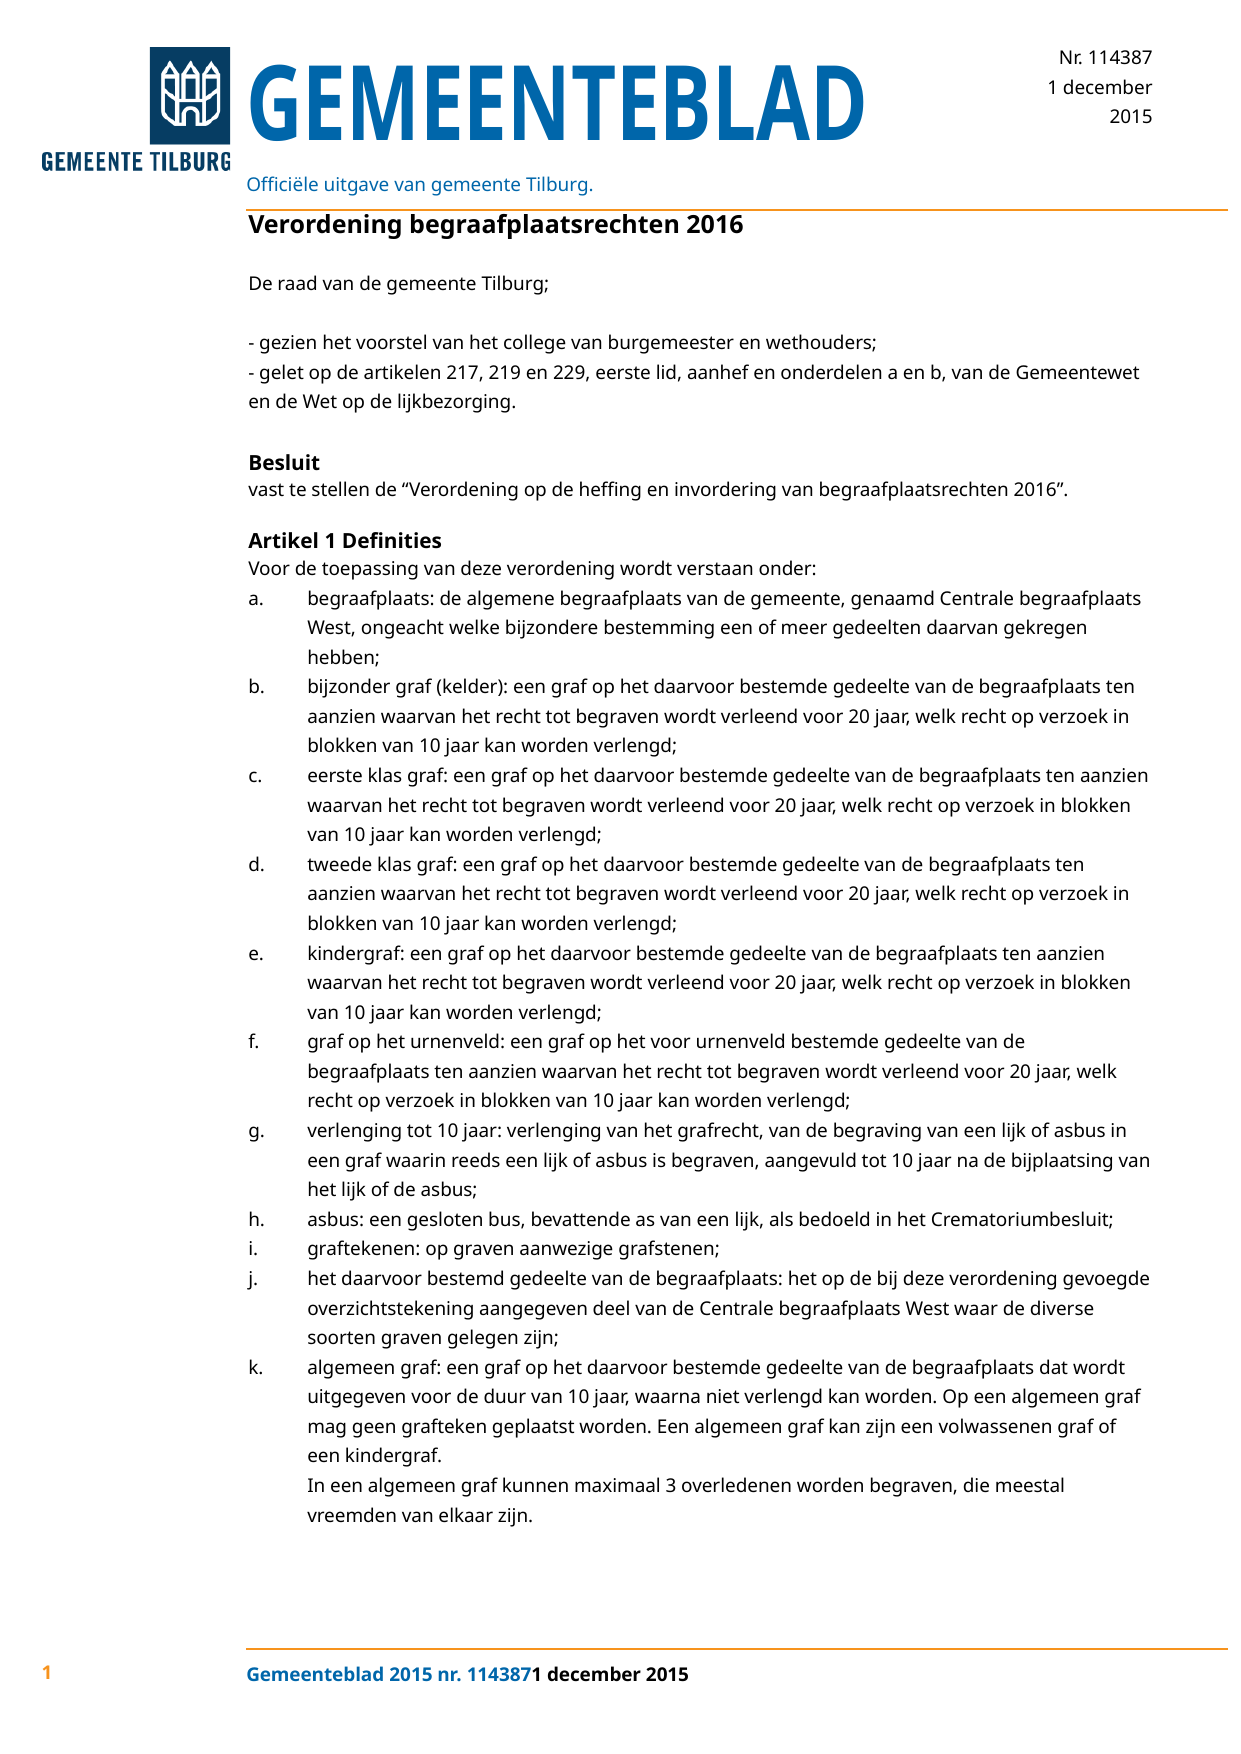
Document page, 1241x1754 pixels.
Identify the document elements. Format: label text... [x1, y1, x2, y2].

list algemeen graf: een graf op het daarvoor bestemde gedeelte van de begraafplaats dat wordt uitgegeven voor de duur van 10 jaar, waarna niet verlengd kan worden. Op een algemeen graf mag geen grafteken geplaatst worden. Een algemeen graf kan zijn een volwassenen graf of een kindergraf. [248, 1354, 1152, 1468]
text - gezien het voorstel van het college van burgemeester en wethouders; [248, 329, 1152, 355]
list tweede klas graf: een graf op het daarvoor bestemde gedeelte van de begraafplaats ten aanzien waarvan het recht tot begraven wordt verleend voor 20 jaar, welk recht op verzoek in blokken van 10 jaar kan worden verlengd; [248, 851, 1152, 936]
text Voor de toepassing van deze verordening wordt verstaan onder: [248, 555, 1152, 581]
list kindergraf: een graf op het daarvoor bestemde gedeelte van de begraafplaats ten aanzien waarvan het recht tot begraven wordt verleend voor 20 jaar, welk recht op verzoek in blokken van 10 jaar kan worden verlengd; [248, 940, 1152, 1024]
text Besluit [248, 448, 1152, 476]
text Verordening begraafplaatsrechten 2016 [248, 211, 1152, 241]
list begraafplaats: de algemene begraafplaats van de gemeente, genaamd Centrale begraafplaats West, ongeacht welke bijzondere bestemming een of meer gedeelten daarvan gekregen hebben; [248, 585, 1152, 669]
text vast te stellen de “Verordening op de heffing en invordering van begraafplaatsrechten 2016”. [248, 476, 1152, 502]
list eerste klas graf: een graf op het daarvoor bestemde gedeelte van de begraafplaats ten aanzien waarvan het recht tot begraven wordt verleend voor 20 jaar, welk recht op verzoek in blokken van 10 jaar kan worden verlengd; [248, 762, 1152, 847]
list bijzonder graf (kelder): een graf op het daarvoor bestemde gedeelte van de begraafplaats ten aanzien waarvan het recht tot begraven wordt verleend voor 20 jaar, welk recht op verzoek in blokken van 10 jaar kan worden verlengd; [248, 673, 1152, 758]
list het daarvoor bestemd gedeelte van de begraafplaats: het op de bij deze verordening gevoegde overzichtstekening aangegeven deel van de Centrale begraafplaats West waar de diverse soorten graven gelegen zijn; [248, 1265, 1152, 1350]
list asbus: een gesloten bus, bevattende as van een lijk, als bedoeld in het Crematoriumbesluit; [248, 1206, 1152, 1232]
list In een algemeen graf kunnen maximaal 3 overledenen worden begraven, die meestal vreemden van elkaar zijn. [248, 1472, 1152, 1527]
list graftekenen: op graven aanwezige grafstenen; [248, 1236, 1152, 1261]
picture [41, 47, 231, 172]
text - gelet op de artikelen 217, 219 en 229, eerste lid, aanhef en onderdelen a en b, van de Gemeentewet en de Wet op de lijkbezorging. [248, 359, 1152, 414]
list graf op het urnenveld: een graf op het voor urnenveld bestemde gedeelte van de begraafplaats ten aanzien waarvan het recht tot begraven wordt verleend voor 20 jaar, welk recht op verzoek in blokken van 10 jaar kan worden verlengd; [248, 1028, 1152, 1113]
text Artikel 1 Definities [248, 527, 1152, 555]
text De raad van de gemeente Tilburg; [248, 270, 1152, 296]
list verlenging tot 10 jaar: verlenging van het grafrecht, van de begraving van een lijk of asbus in een graf waarin reeds een lijk of asbus is begraven, aangevuld tot 10 jaar na de bijplaatsing van het lijk of de asbus; [248, 1117, 1152, 1202]
